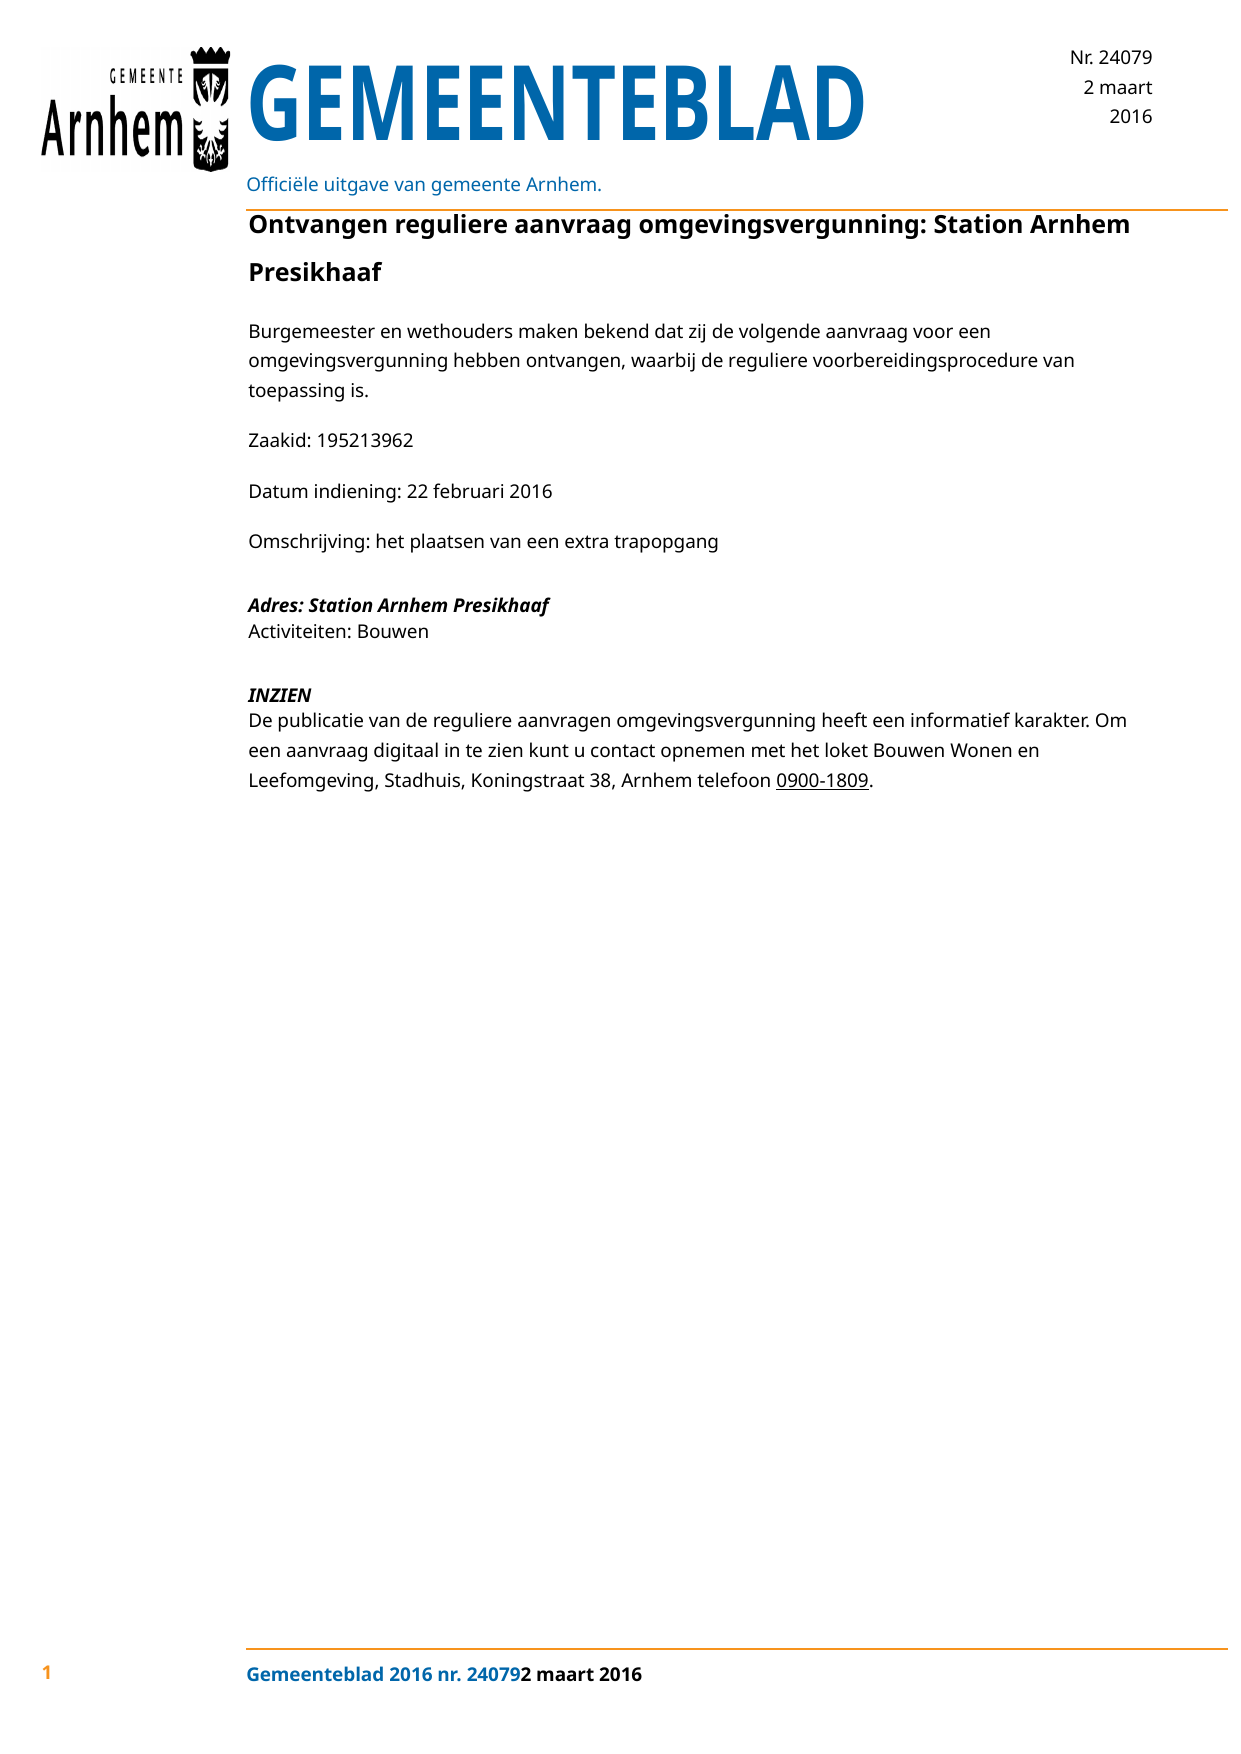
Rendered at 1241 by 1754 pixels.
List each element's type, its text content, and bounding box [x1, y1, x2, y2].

text Omschrijving: het plaatsen van een extra trapopgang [248, 528, 1152, 554]
text INZIEN [248, 682, 1152, 708]
text Ontvangen reguliere aanvraag omgevingsvergunning: Station Arnhem Presikhaaf [248, 211, 1152, 288]
text Zaakid: 195213962 [248, 427, 1152, 453]
text De publicatie van de reguliere aanvragen omgevingsvergunning heeft een informatief karakter. Om een aanvraag digitaal in te zien kunt u contact opnemen met het loket Bouwen Wonen en Leefomgeving, Stadhuis, Koningstraat 38, Arnhem telefoon 0900-1809. [248, 708, 1152, 793]
text Activiteiten: Bouwen [248, 618, 1152, 644]
text Datum indiening: 22 februari 2016 [248, 478, 1152, 504]
picture [41, 47, 231, 172]
text Adres: Station Arnhem Presikhaaf [248, 592, 1152, 618]
text Burgemeester en wethouders maken bekend dat zij de volgende aanvraag voor een omgevingsvergunning hebben ontvangen, waarbij de reguliere voorbereidingsprocedure van toepassing is. [248, 318, 1152, 403]
